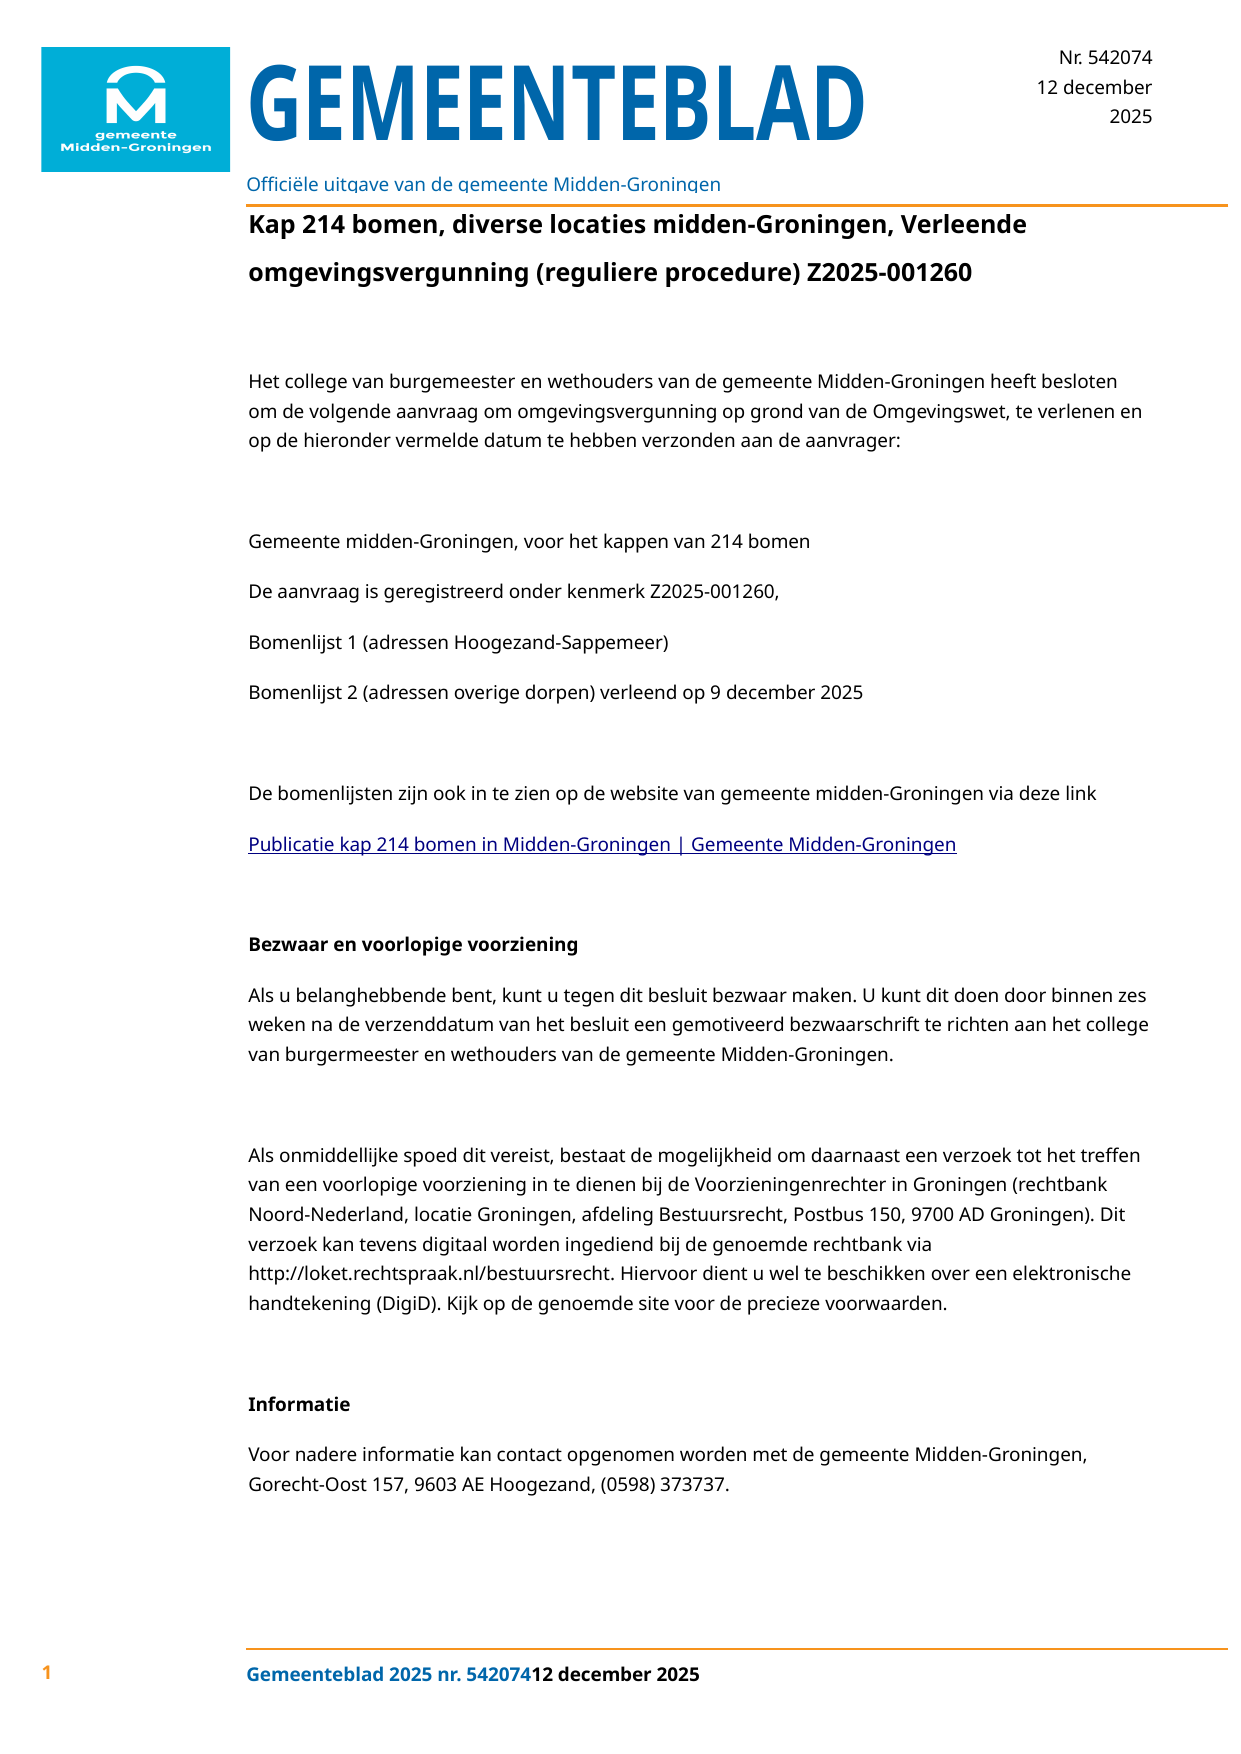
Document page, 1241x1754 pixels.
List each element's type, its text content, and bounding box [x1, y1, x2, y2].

picture [107, 89, 165, 122]
picture [184, 146, 190, 153]
text Als onmiddellijke spoed dit vereist, bestaat de mogelijkheid om daarnaast een verzoek tot het treffen van een voorlopige voorziening in te dienen bij de Voorzieningenrechter in Groningen (rechtbank Noord-Nederland, locatie Groningen, afdeling Bestuursrecht, Postbus 150, 9700 AD Groningen). Dit verzoek kan tevens digitaal worden ingediend bij de genoemde rechtbank via http://loket.rechtspraak.nl/bestuursrecht. Hiervoor dient u wel te beschikken over een elektronische handtekening (DigiD). Kijk op de genoemde site voor de precieze voorwaarden. [248, 1142, 1152, 1316]
text Het college van burgemeester en wethouders van de gemeente Midden-Groningen heeft besloten om de volgende aanvraag om omgevingsvergunning op grond van de Omgevingswet, te verlenen en op de hieronder vermelde datum te hebben verzonden aan de aanvrager: [248, 368, 1152, 453]
text De aanvraag is geregistreerd onder kenmerk Z2025-001260, [248, 579, 1152, 604]
picture [108, 66, 164, 82]
text Kap 214 bomen, diverse locaties midden-Groningen, Verleende omgevingsvergunning (reguliere procedure) Z2025-001260 [248, 207, 1152, 288]
text Publicatie kap 214 bomen in Midden-Groningen | Gemeente Midden-Groningen [248, 831, 1152, 857]
text Bomenlijst 2 (adressen overige dorpen) verleend op 9 december 2025 [248, 679, 1152, 705]
text Bomenlijst 1 (adressen Hoogezand-Sappemeer) [248, 629, 1152, 655]
text Informatie [248, 1391, 1152, 1417]
text Gemeente midden-Groningen, voor het kappen van 214 bomen [248, 528, 1152, 554]
text Als u belanghebbende bent, kunt u tegen dit besluit bezwaar maken. U kunt dit doen door binnen zes weken na de verzenddatum van het besluit een gemotiveerd bezwaarschrift te richten aan het college van burgermeester en wethouders van de gemeente Midden-Groningen. [248, 982, 1152, 1067]
text Bezwaar en voorlopige voorziening [248, 932, 1152, 957]
text Voor nadere informatie kan contact opgenomen worden met de gemeente Midden-Groningen, Gorecht-Oost 157, 9603 AE Hoogezand, (0598) 373737. [248, 1441, 1152, 1497]
text De bomenlijsten zijn ook in te zien op de website van gemeente midden-Groningen via deze link [248, 780, 1152, 806]
